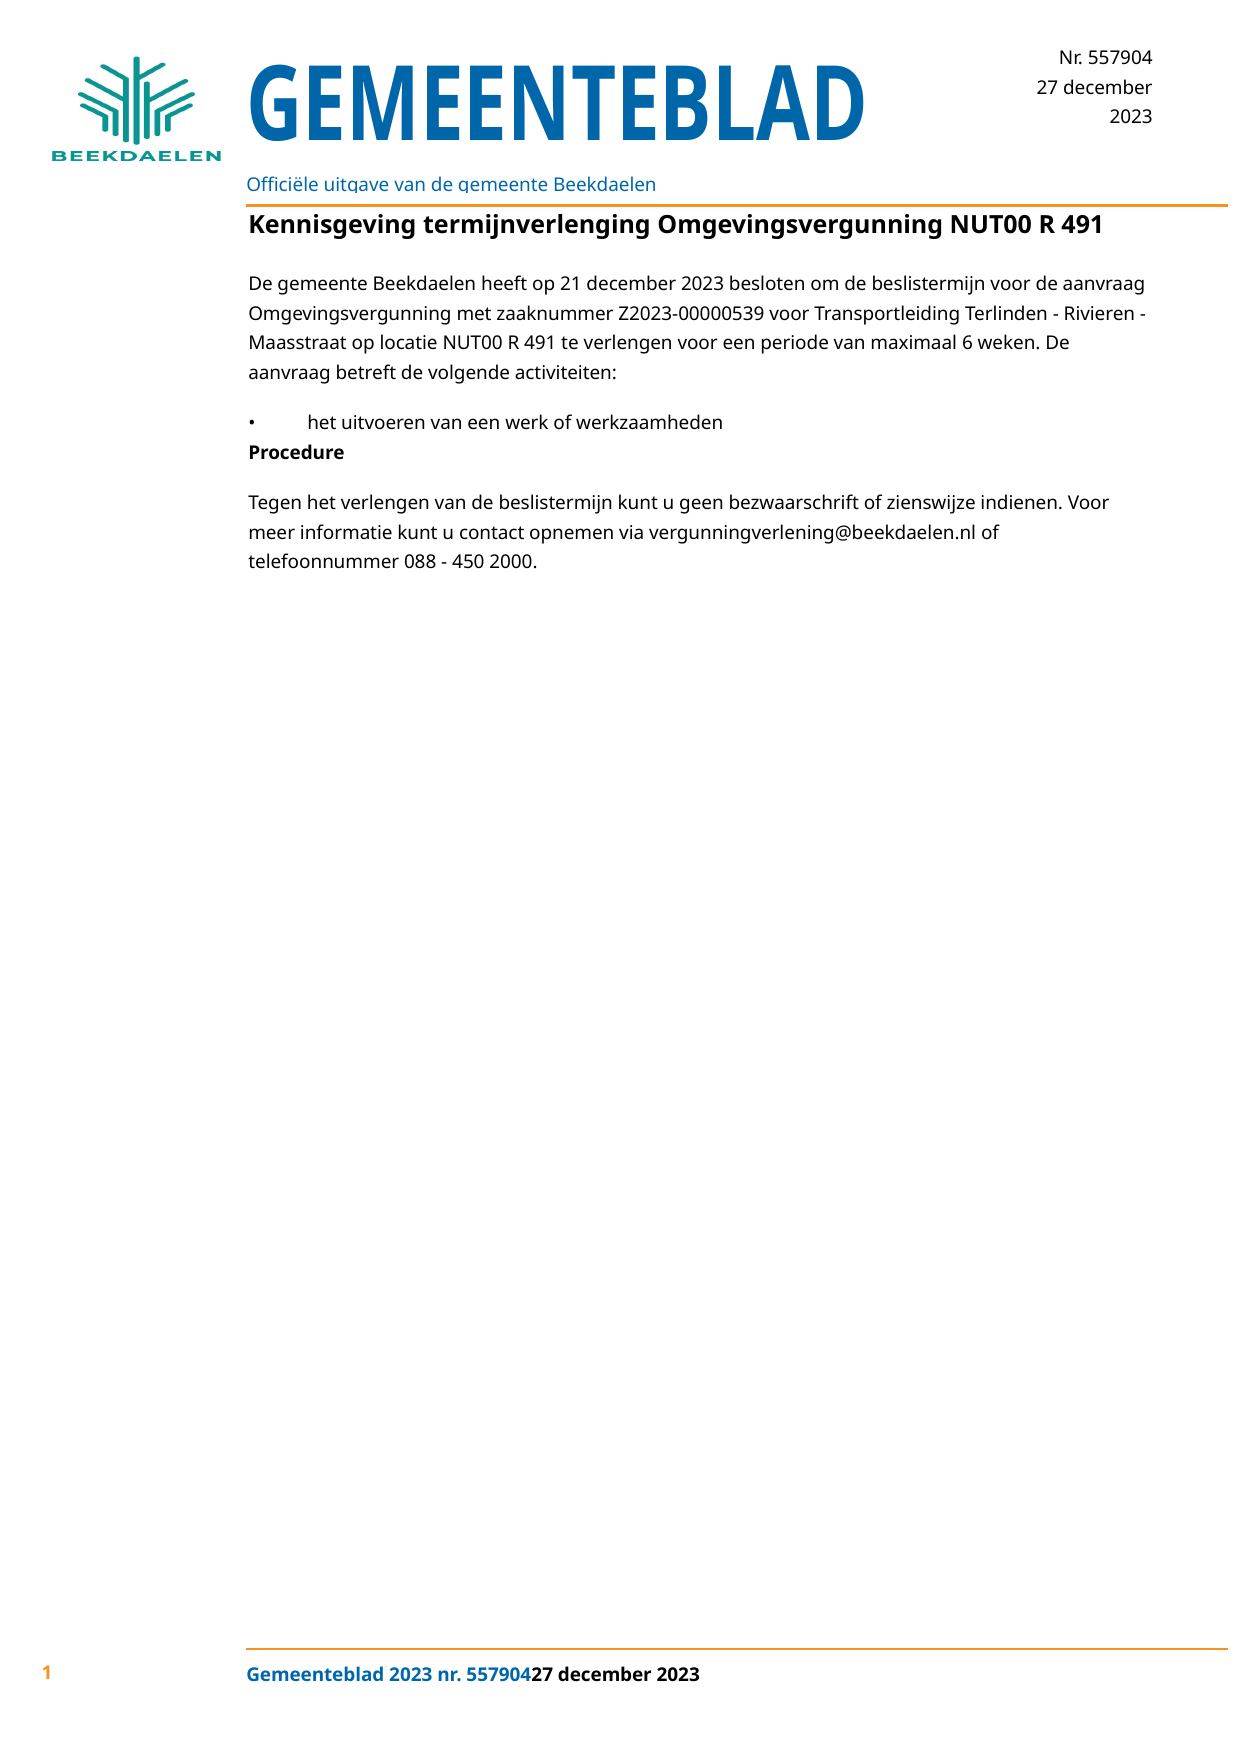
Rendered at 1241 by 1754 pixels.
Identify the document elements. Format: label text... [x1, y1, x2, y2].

list het uitvoeren van een werk of werkzaamheden [248, 409, 1152, 435]
picture [41, 47, 231, 172]
text De gemeente Beekdaelen heeft op 21 december 2023 besloten om de beslistermijn voor de aanvraag Omgevingsvergunning met zaaknummer Z2023-00000539 voor Transportleiding Terlinden - Rivieren - Maasstraat op locatie NUT00 R 491 te verlengen voor een periode van maximaal 6 weken. De aanvraag betreft de volgende activiteiten: [248, 270, 1152, 385]
text Kennisgeving termijnverlenging Omgevingsvergunning NUT00 R 491 [248, 207, 1152, 241]
text Procedure [248, 439, 1152, 465]
text Tegen het verlengen van de beslistermijn kunt u geen bezwaarschrift of zienswijze indienen. Voor meer informatie kunt u contact opnemen via vergunningverlening@beekdaelen.nl of telefoonnummer 088 - 450 2000. [248, 489, 1152, 574]
